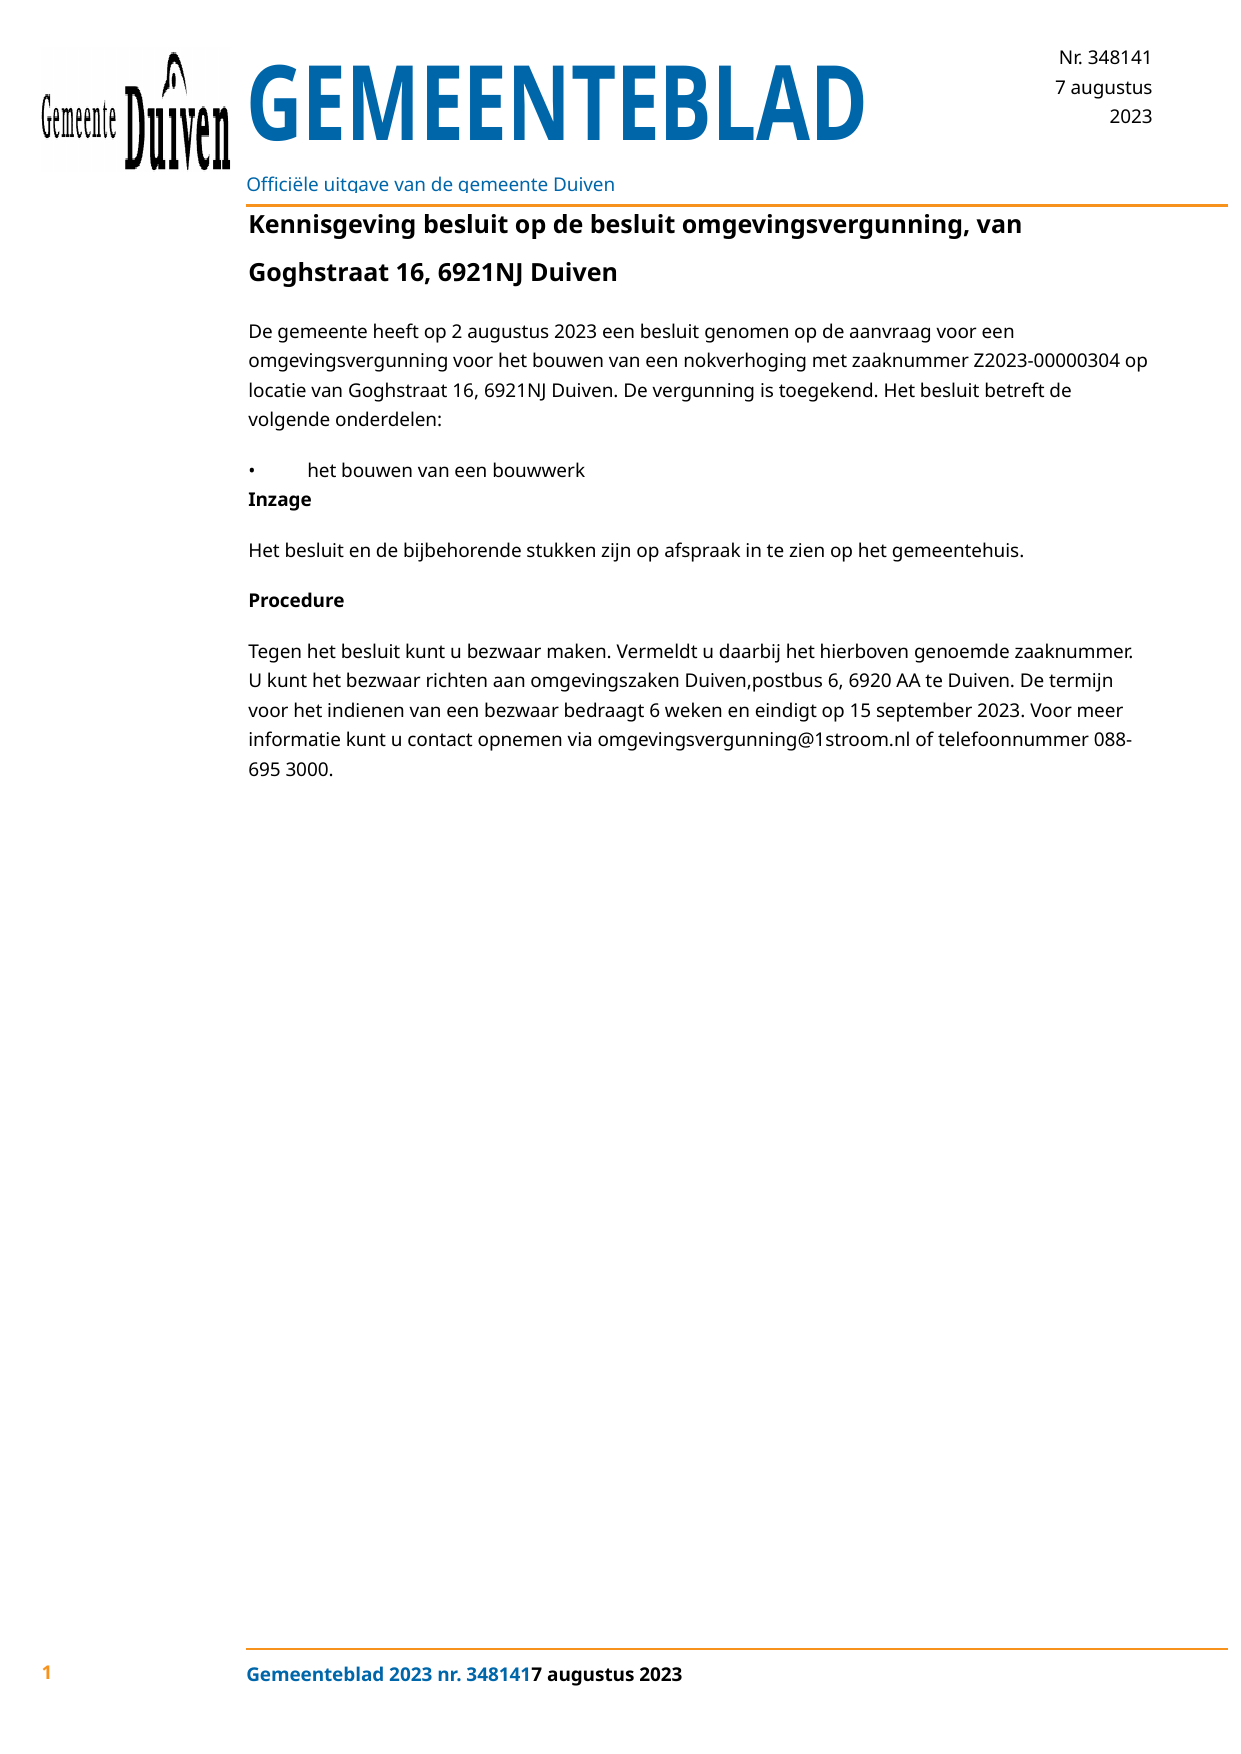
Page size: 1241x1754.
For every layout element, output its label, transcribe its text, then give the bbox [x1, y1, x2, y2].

text Het besluit en de bijbehorende stukken zijn op afspraak in te zien op het gemeentehuis. [248, 537, 1152, 563]
text Kennisgeving besluit op de besluit omgevingsvergunning, van Goghstraat 16, 6921NJ Duiven [248, 207, 1152, 288]
list het bouwen van een bouwwerk [248, 457, 1152, 483]
text De gemeente heeft op 2 augustus 2023 een besluit genomen op de aanvraag voor een omgevingsvergunning voor het bouwen van een nokverhoging met zaaknummer Z2023-00000304 op locatie van Goghstraat 16, 6921NJ Duiven. De vergunning is toegekend. Het besluit betreft de volgende onderdelen: [248, 318, 1152, 432]
text Procedure [248, 587, 1152, 613]
text Tegen het besluit kunt u bezwaar maken. Vermeldt u daarbij het hierboven genoemde zaaknummer. U kunt het bezwaar richten aan omgevingszaken Duiven,postbus 6, 6920 AA te Duiven. De termijn voor het indienen van een bezwaar bedraagt 6 weken en eindigt op 15 september 2023. Voor meer informatie kunt u contact opnemen via omgevingsvergunning@1stroom.nl of telefoonnummer 088-695 3000. [248, 638, 1152, 782]
picture [41, 47, 231, 172]
text Inzage [248, 487, 1152, 512]
